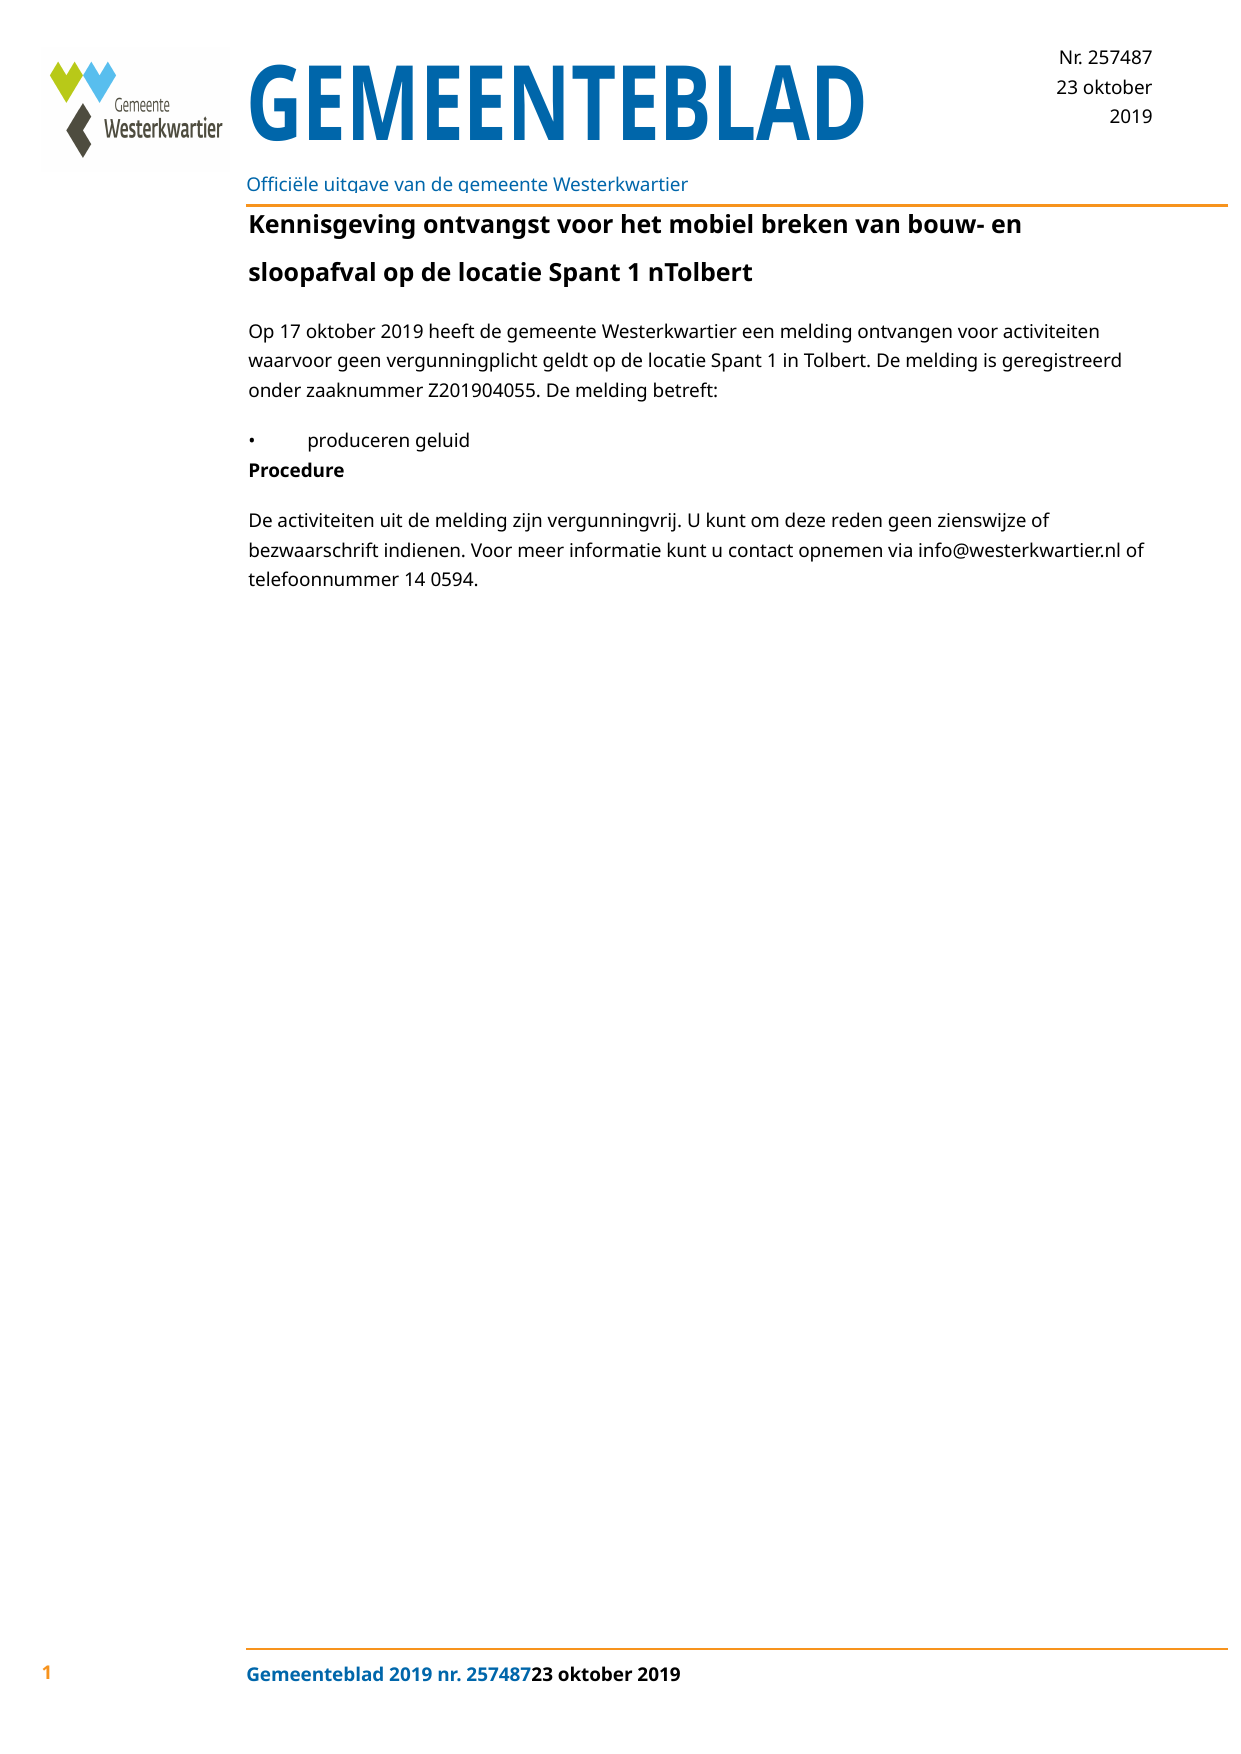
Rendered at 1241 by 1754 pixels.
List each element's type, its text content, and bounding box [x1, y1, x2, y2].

text De activiteiten uit de melding zijn vergunningvrij. U kunt om deze reden geen zienswijze of bezwaarschrift indienen. Voor meer informatie kunt u contact opnemen via info@westerkwartier.nl of telefoonnummer 14 0594. [248, 507, 1152, 592]
text Procedure [248, 457, 1152, 483]
text Op 17 oktober 2019 heeft de gemeente Westerkwartier een melding ontvangen voor activiteiten waarvoor geen vergunningplicht geldt op de locatie Spant 1 in Tolbert. De melding is geregistreerd onder zaaknummer Z201904055. De melding betreft: [248, 318, 1152, 403]
text Kennisgeving ontvangst voor het mobiel breken van bouw- en sloopafval op de locatie Spant 1 nTolbert [248, 207, 1152, 288]
picture [41, 47, 231, 172]
list produceren geluid [248, 427, 1152, 453]
